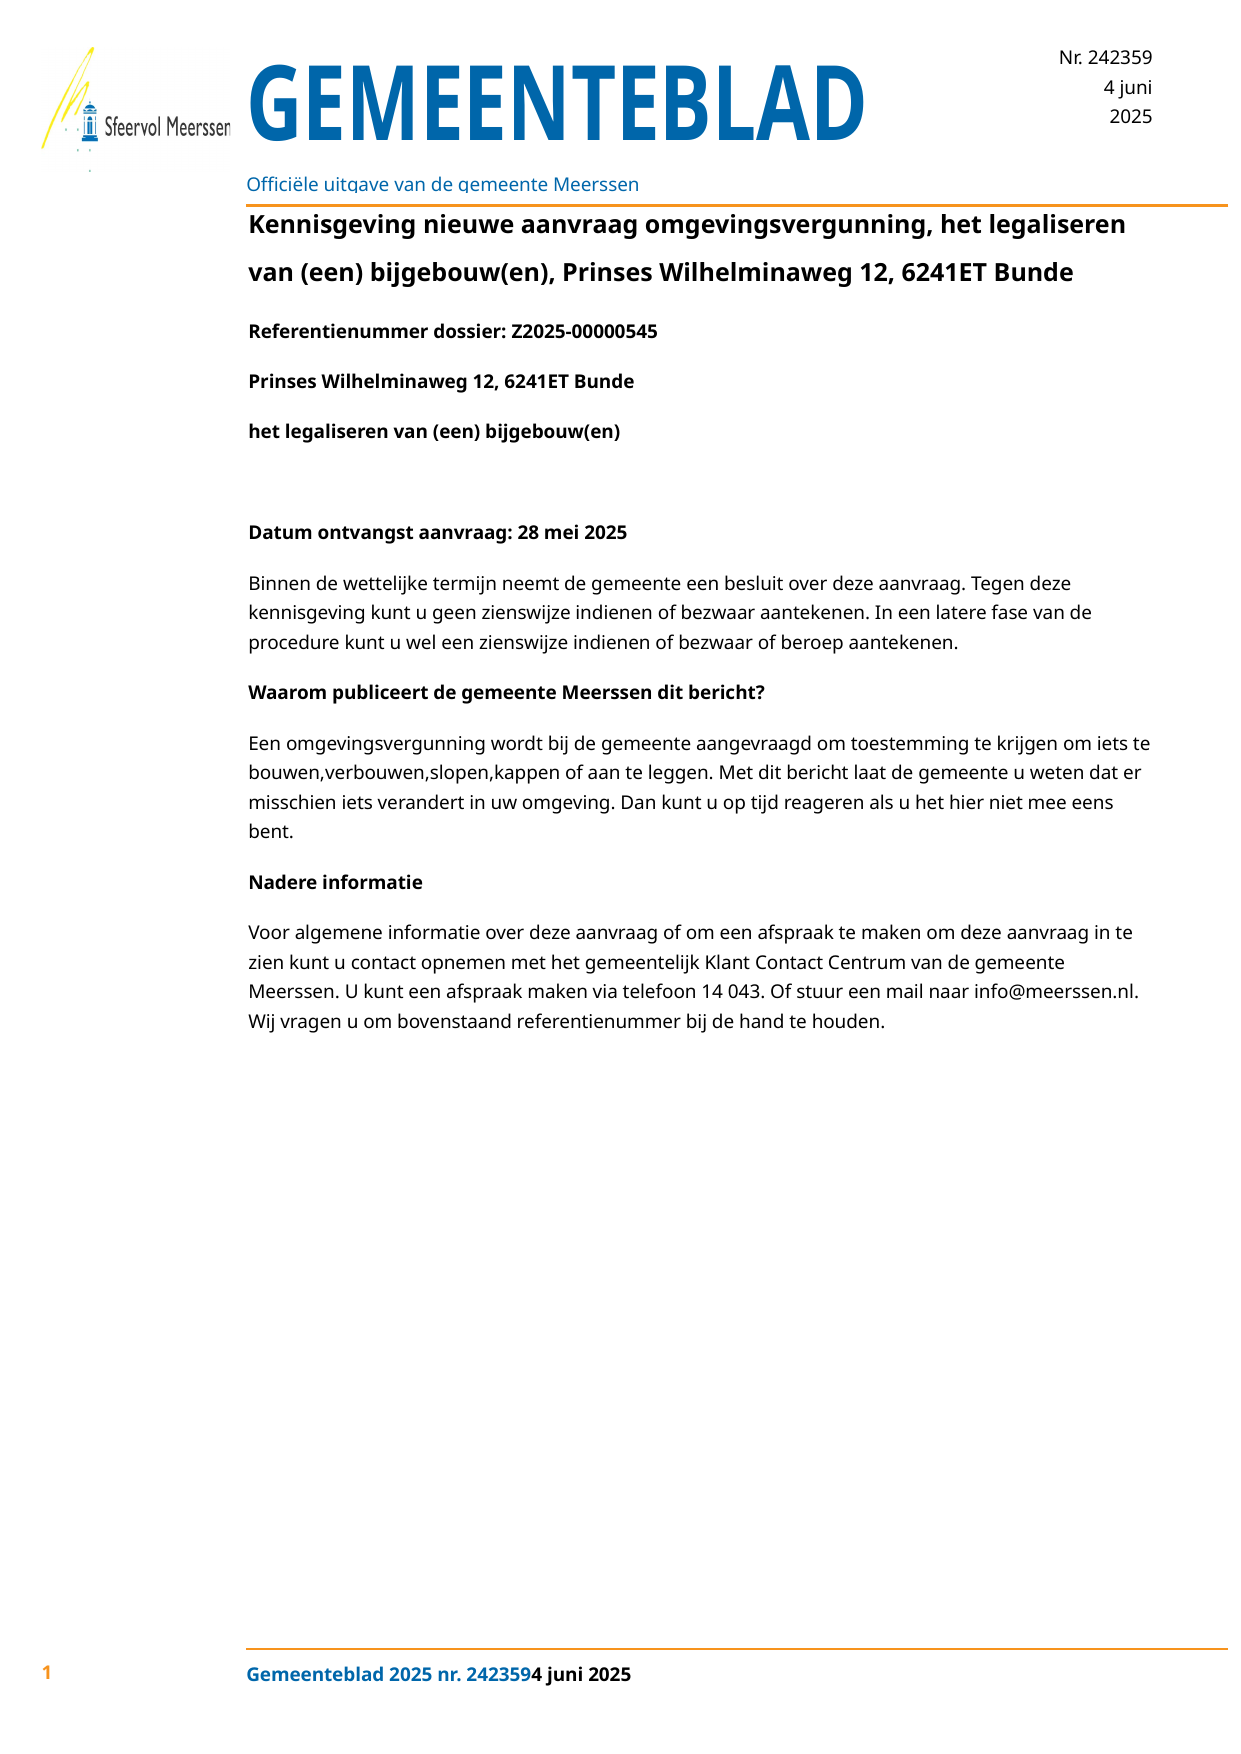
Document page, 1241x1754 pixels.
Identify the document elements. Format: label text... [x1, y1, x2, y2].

text Datum ontvangst aanvraag: 28 mei 2025 [248, 519, 1152, 545]
text Prinses Wilhelminaweg 12, 6241ET Bunde [248, 368, 1152, 394]
text Referentienummer dossier: Z2025-00000545 [248, 318, 1152, 344]
text Voor algemene informatie over deze aanvraag of om een afspraak te maken om deze aanvraag in te zien kunt u contact opnemen met het gemeentelijk Klant Contact Centrum van de gemeente Meerssen. U kunt een afspraak maken via telefoon 14 043. Of stuur een mail naar info@meerssen.nl. Wij vragen u om bovenstaand referentienummer bij de hand te houden. [248, 919, 1152, 1034]
text Nadere informatie [248, 869, 1152, 895]
text het legaliseren van (een) bijgebouw(en) [248, 419, 1152, 444]
text Waarom publiceert de gemeente Meerssen dit bericht? [248, 679, 1152, 705]
text Een omgevingsvergunning wordt bij de gemeente aangevraagd om toestemming te krijgen om iets te bouwen,verbouwen,slopen,kappen of aan te leggen. Met dit bericht laat de gemeente u weten dat er misschien iets verandert in uw omgeving. Dan kunt u op tijd reageren als u het hier niet mee eens bent. [248, 730, 1152, 844]
picture [41, 47, 231, 172]
text Kennisgeving nieuwe aanvraag omgevingsvergunning, het legaliseren van (een) bijgebouw(en), Prinses Wilhelminaweg 12, 6241ET Bunde [248, 207, 1152, 288]
text Binnen de wettelijke termijn neemt de gemeente een besluit over deze aanvraag. Tegen deze kennisgeving kunt u geen zienswijze indienen of bezwaar aantekenen. In een latere fase van de procedure kunt u wel een zienswijze indienen of bezwaar of beroep aantekenen. [248, 570, 1152, 655]
